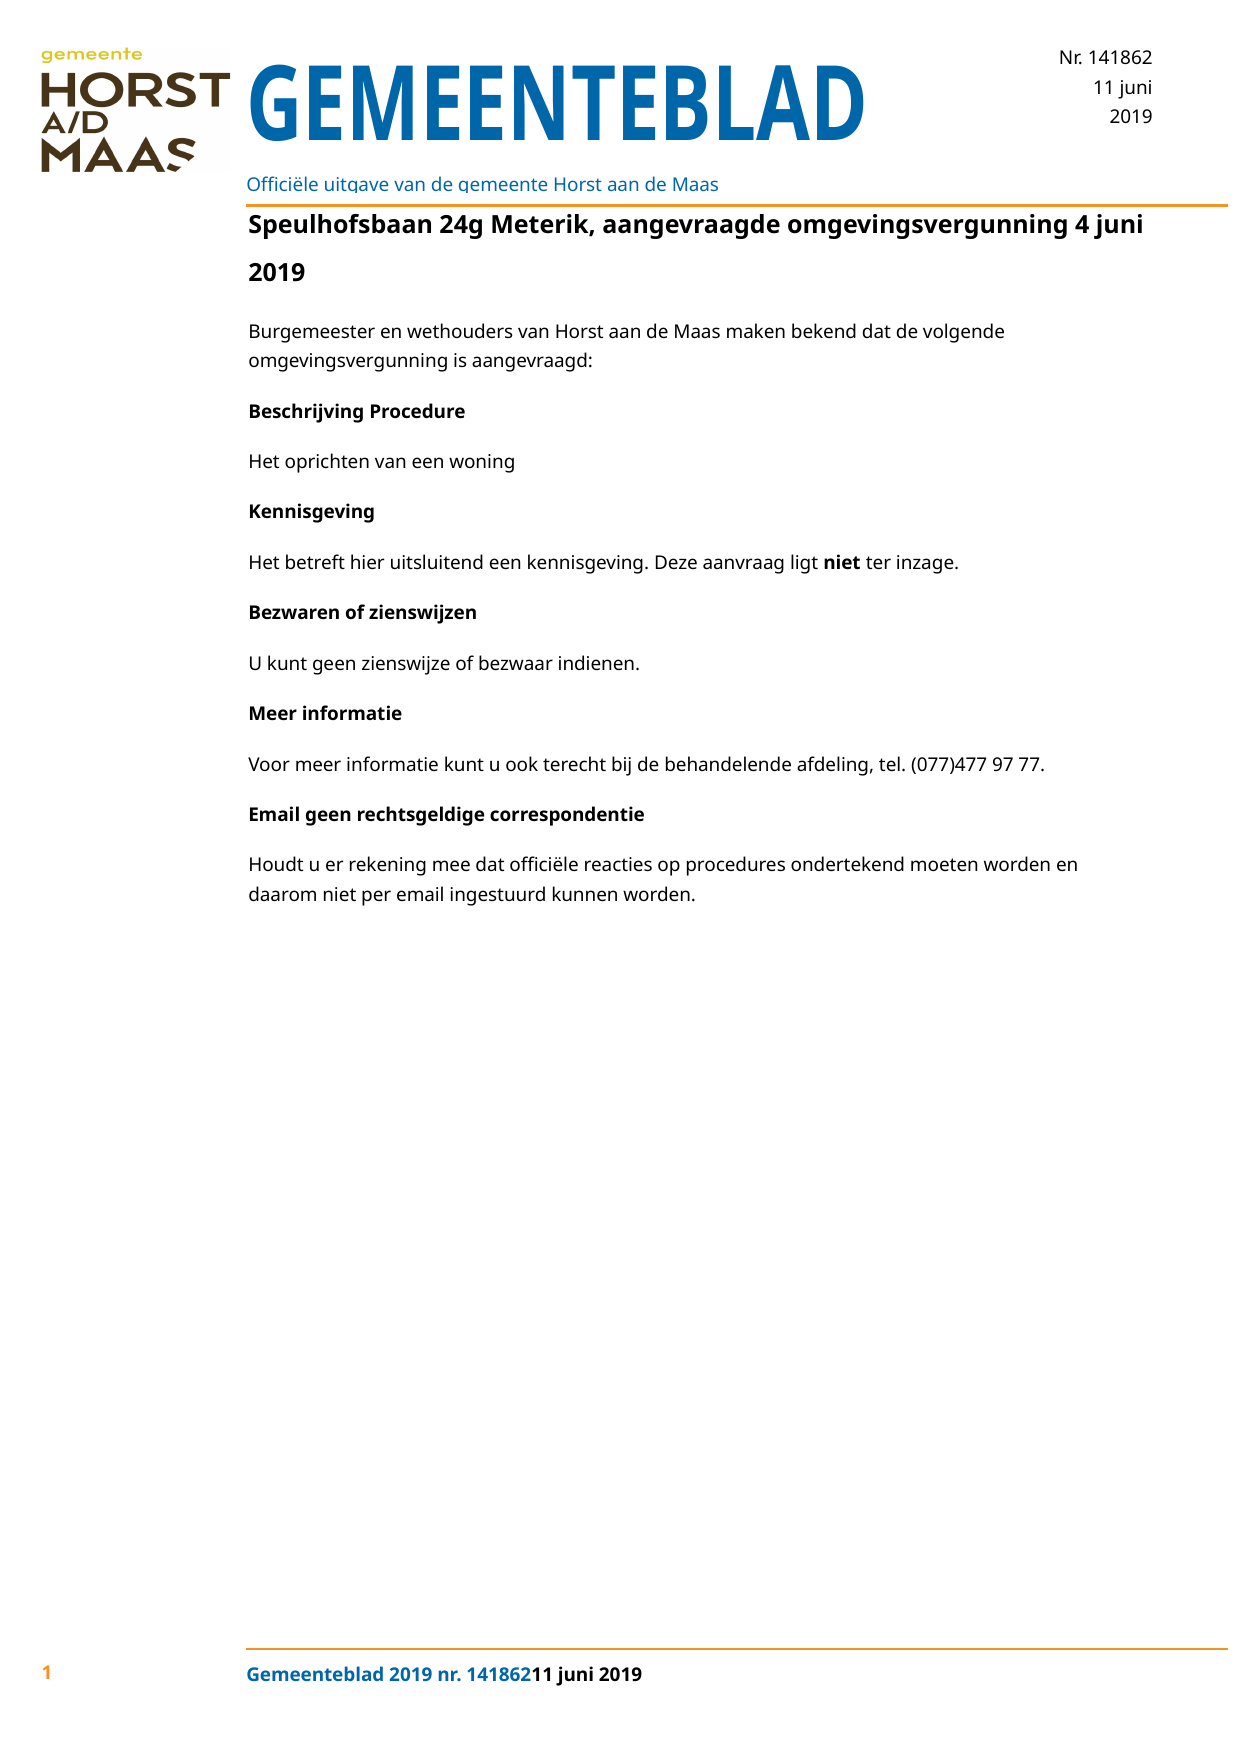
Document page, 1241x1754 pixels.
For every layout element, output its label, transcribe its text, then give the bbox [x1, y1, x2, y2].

text Voor meer informatie kunt u ook terecht bij de behandelende afdeling, tel. (077)477 97 77. [248, 751, 1152, 777]
text Meer informatie [248, 700, 1152, 726]
text U kunt geen zienswijze of bezwaar indienen. [248, 650, 1152, 676]
text Kennisgeving [248, 499, 1152, 524]
text Het betreft hier uitsluitend een kennisgeving. Deze aanvraag ligt niet ter inzage. [248, 549, 1152, 575]
text Email geen rechtsgeldige correspondentie [248, 801, 1152, 827]
picture [41, 47, 231, 172]
text Bezwaren of zienswijzen [248, 599, 1152, 625]
text Houdt u er rekening mee dat officiële reacties op procedures ondertekend moeten worden en daarom niet per email ingestuurd kunnen worden. [248, 852, 1152, 907]
text Burgemeester en wethouders van Horst aan de Maas maken bekend dat de volgende omgevingsvergunning is aangevraagd: [248, 318, 1152, 373]
text Het oprichten van een woning [248, 448, 1152, 474]
text Beschrijving Procedure [248, 398, 1152, 424]
text Speulhofsbaan 24g Meterik, aangevraagde omgevingsvergunning 4 juni 2019 [248, 207, 1152, 288]
